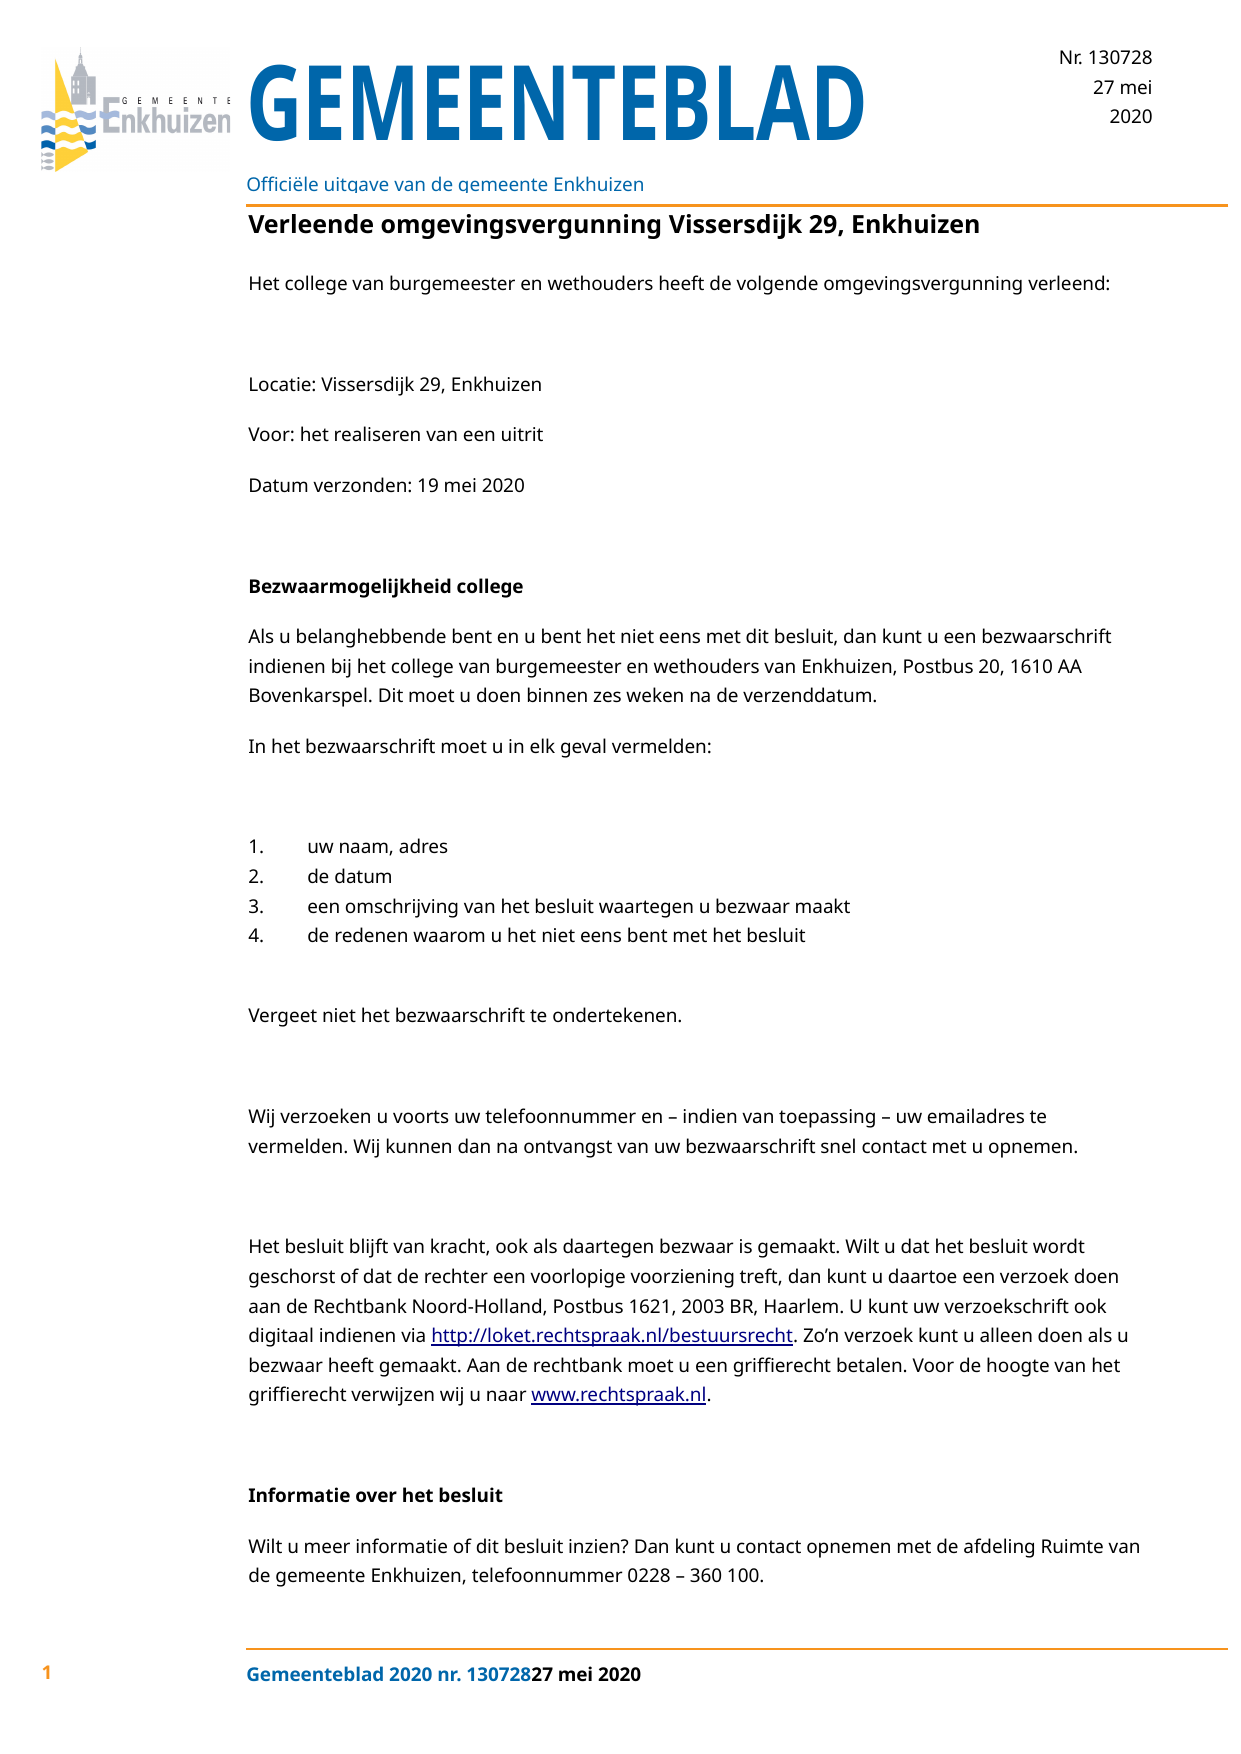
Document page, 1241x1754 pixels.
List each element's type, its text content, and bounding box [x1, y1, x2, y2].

text Voor: het realiseren van een uitrit [248, 422, 1152, 447]
list een omschrijving van het besluit waartegen u bezwaar maakt [248, 893, 1152, 918]
list de datum [248, 863, 1152, 889]
list de redenen waarom u het niet eens bent met het besluit [248, 922, 1152, 948]
text Vergeet niet het bezwaarschrift te ondertekenen. [248, 1002, 1152, 1028]
text Verleende omgevingsvergunning Vissersdijk 29, Enkhuizen [248, 207, 1152, 241]
text Locatie: Vissersdijk 29, Enkhuizen [248, 371, 1152, 397]
text Wij verzoeken u voorts uw telefoonnummer en – indien van toepassing – uw emailadres te vermelden. Wij kunnen dan na ontvangst van uw bezwaarschrift snel contact met u opnemen. [248, 1103, 1152, 1158]
picture [41, 47, 231, 172]
text Het besluit blijft van kracht, ook als daartegen bezwaar is gemaakt. Wilt u dat het besluit wordt geschorst of dat de rechter een voorlopige voorziening treft, dan kunt u daartoe een verzoek doen aan de Rechtbank Noord-Holland, Postbus 1621, 2003 BR, Haarlem. U kunt uw verzoekschrift ook digitaal indienen via http://loket.rechtspraak.nl/bestuursrecht. Zo’n verzoek kunt u alleen doen als u bezwaar heeft gemaakt. Aan de rechtbank moet u een griffierecht betalen. Voor de hoogte van het griffierecht verwijzen wij u naar www.rechtspraak.nl. [248, 1234, 1152, 1407]
text Informatie over het besluit [248, 1482, 1152, 1508]
text Als u belanghebbende bent en u bent het niet eens met dit besluit, dan kunt u een bezwaarschrift indienen bij het college van burgemeester en wethouders van Enkhuizen, Postbus 20, 1610 AA Bovenkarspel. Dit moet u doen binnen zes weken na de verzenddatum. [248, 623, 1152, 708]
text In het bezwaarschrift moet u in elk geval vermelden: [248, 733, 1152, 758]
text Bezwaarmogelijkheid college [248, 573, 1152, 598]
text Het college van burgemeester en wethouders heeft de volgende omgevingsvergunning verleend: [248, 270, 1152, 296]
text Wilt u meer informatie of dit besluit inzien? Dan kunt u contact opnemen met de afdeling Ruimte van de gemeente Enkhuizen, telefoonnummer 0228 – 360 100. [248, 1533, 1152, 1588]
list uw naam, adres [248, 834, 1152, 859]
text Datum verzonden: 19 mei 2020 [248, 472, 1152, 498]
